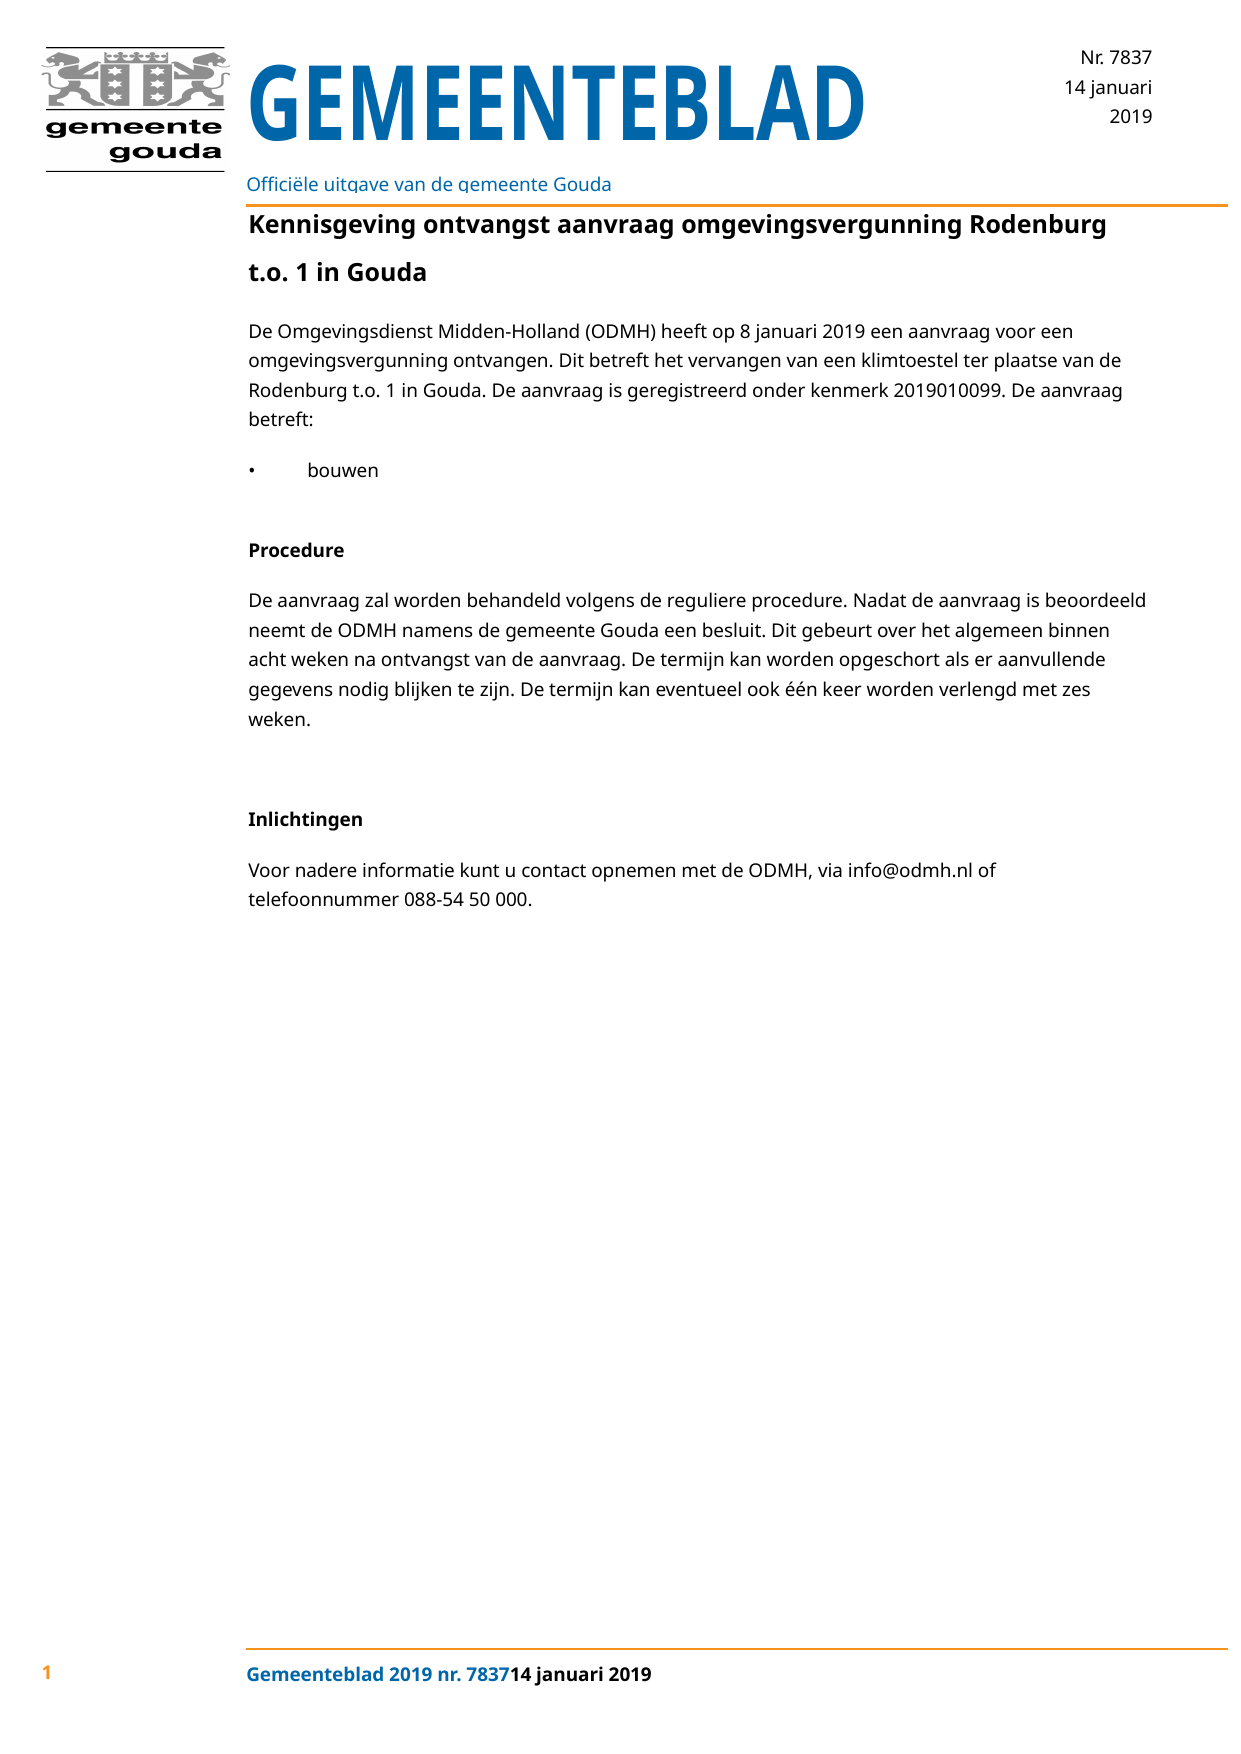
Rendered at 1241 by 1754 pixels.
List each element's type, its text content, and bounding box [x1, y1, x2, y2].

text Procedure [248, 537, 1152, 563]
picture [41, 47, 231, 172]
text Kennisgeving ontvangst aanvraag omgevingsvergunning Rodenburg t.o. 1 in Gouda [248, 207, 1152, 288]
text Voor nadere informatie kunt u contact opnemen met de ODMH, via info@odmh.nl of telefoonnummer 088-54 50 000. [248, 857, 1152, 912]
list bouwen [248, 457, 1152, 483]
text Inlichtingen [248, 807, 1152, 832]
text De aanvraag zal worden behandeld volgens de reguliere procedure. Nadat de aanvraag is beoordeeld neemt de ODMH namens de gemeente Gouda een besluit. Dit gebeurt over het algemeen binnen acht weken na ontvangst van de aanvraag. De termijn kan worden opgeschort als er aanvullende gegevens nodig blijken te zijn. De termijn kan eventueel ook één keer worden verlengd met zes weken. [248, 587, 1152, 732]
text De Omgevingsdienst Midden-Holland (ODMH) heeft op 8 januari 2019 een aanvraag voor een omgevingsvergunning ontvangen. Dit betreft het vervangen van een klimtoestel ter plaatse van de Rodenburg t.o. 1 in Gouda. De aanvraag is geregistreerd onder kenmerk 2019010099. De aanvraag betreft: [248, 318, 1152, 432]
